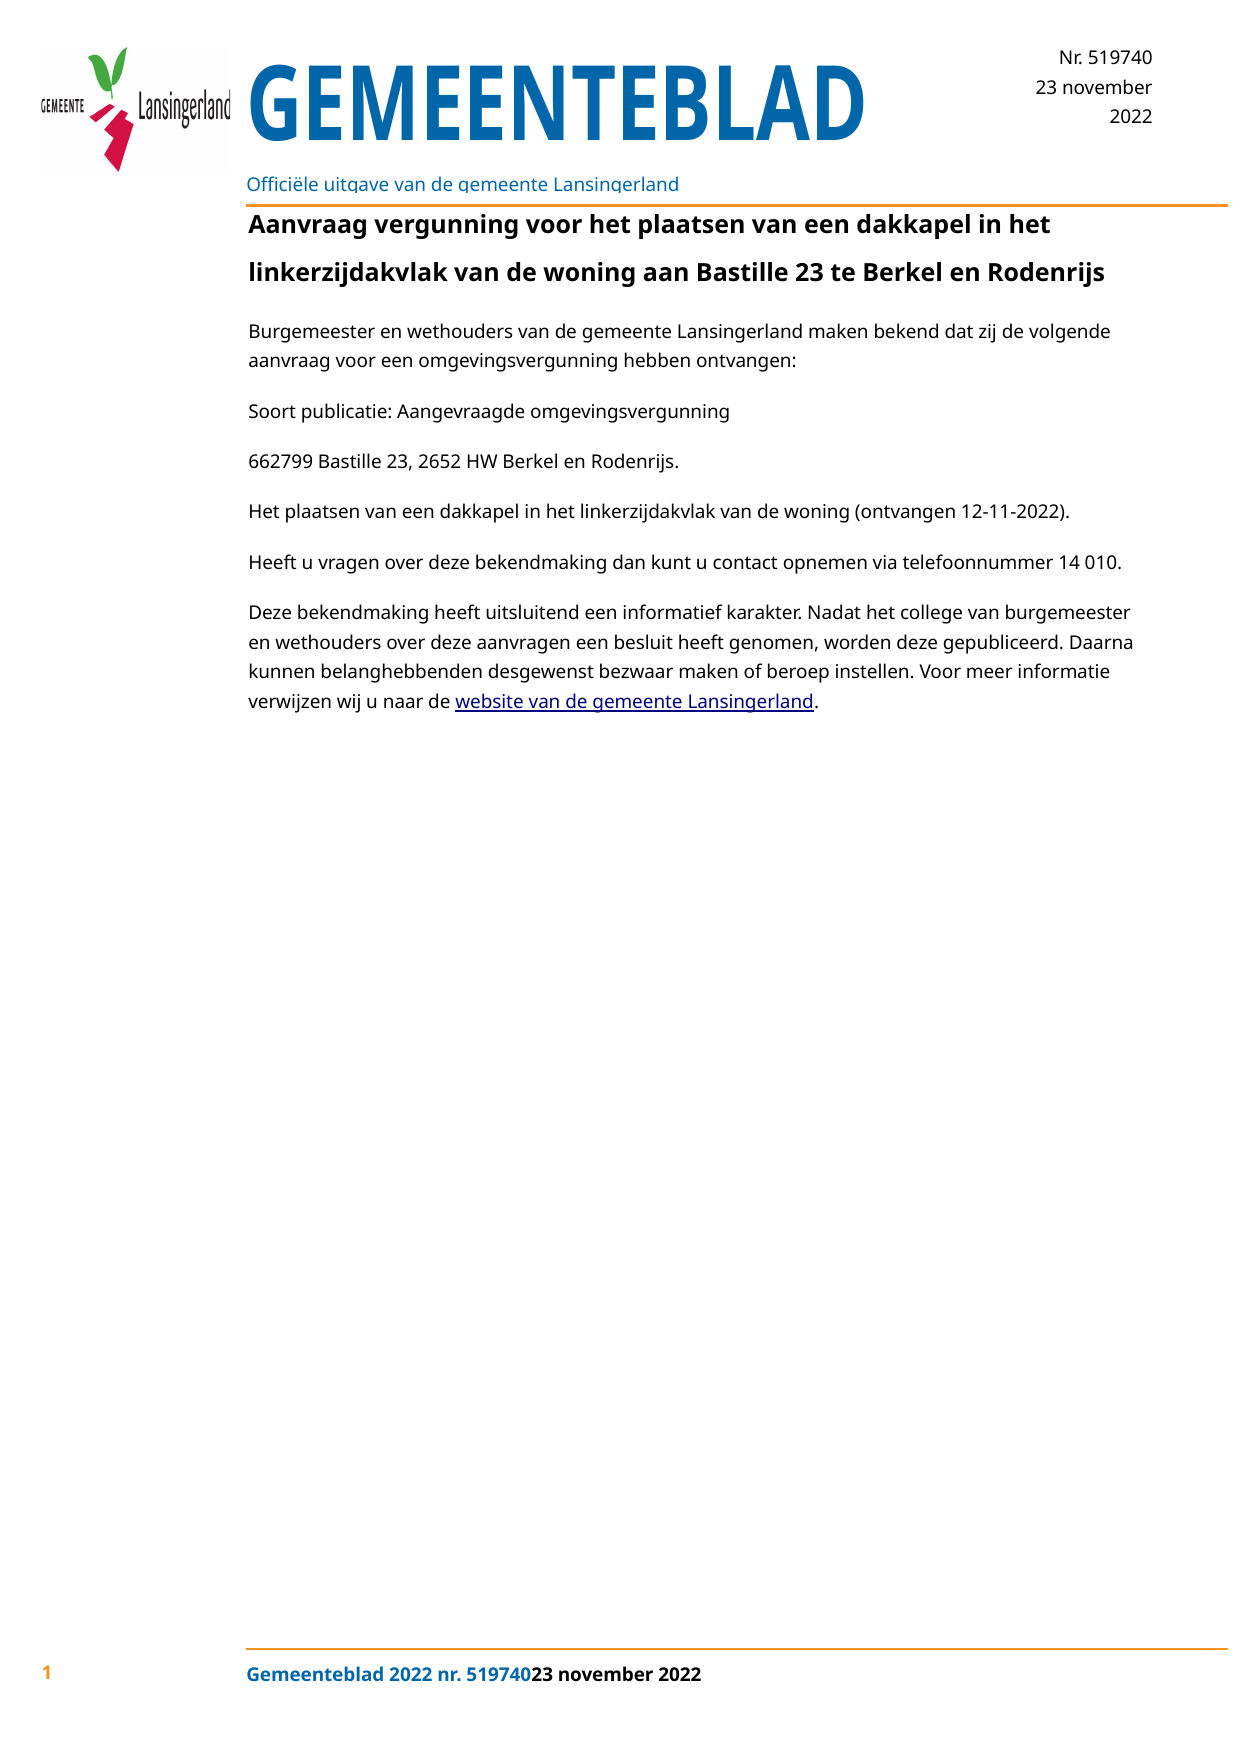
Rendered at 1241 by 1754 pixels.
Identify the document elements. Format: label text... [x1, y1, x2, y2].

text Soort publicatie: Aangevraagde omgevingsvergunning [248, 398, 1152, 424]
picture [41, 47, 231, 172]
text Aanvraag vergunning voor het plaatsen van een dakkapel in het linkerzijdakvlak van de woning aan Bastille 23 te Berkel en Rodenrijs [248, 207, 1152, 288]
text Deze bekendmaking heeft uitsluitend een informatief karakter. Nadat het college van burgemeester en wethouders over deze aanvragen een besluit heeft genomen, worden deze gepubliceerd. Daarna kunnen belanghebbenden desgewenst bezwaar maken of beroep instellen. Voor meer informatie verwijzen wij u naar de website van de gemeente Lansingerland. [248, 599, 1152, 714]
text Burgemeester en wethouders van de gemeente Lansingerland maken bekend dat zij de volgende aanvraag voor een omgevingsvergunning hebben ontvangen: [248, 318, 1152, 373]
text Heeft u vragen over deze bekendmaking dan kunt u contact opnemen via telefoonnummer 14 010. [248, 549, 1152, 575]
text 662799 Bastille 23, 2652 HW Berkel en Rodenrijs. [248, 448, 1152, 474]
text Het plaatsen van een dakkapel in het linkerzijdakvlak van de woning (ontvangen 12-11-2022). [248, 499, 1152, 524]
